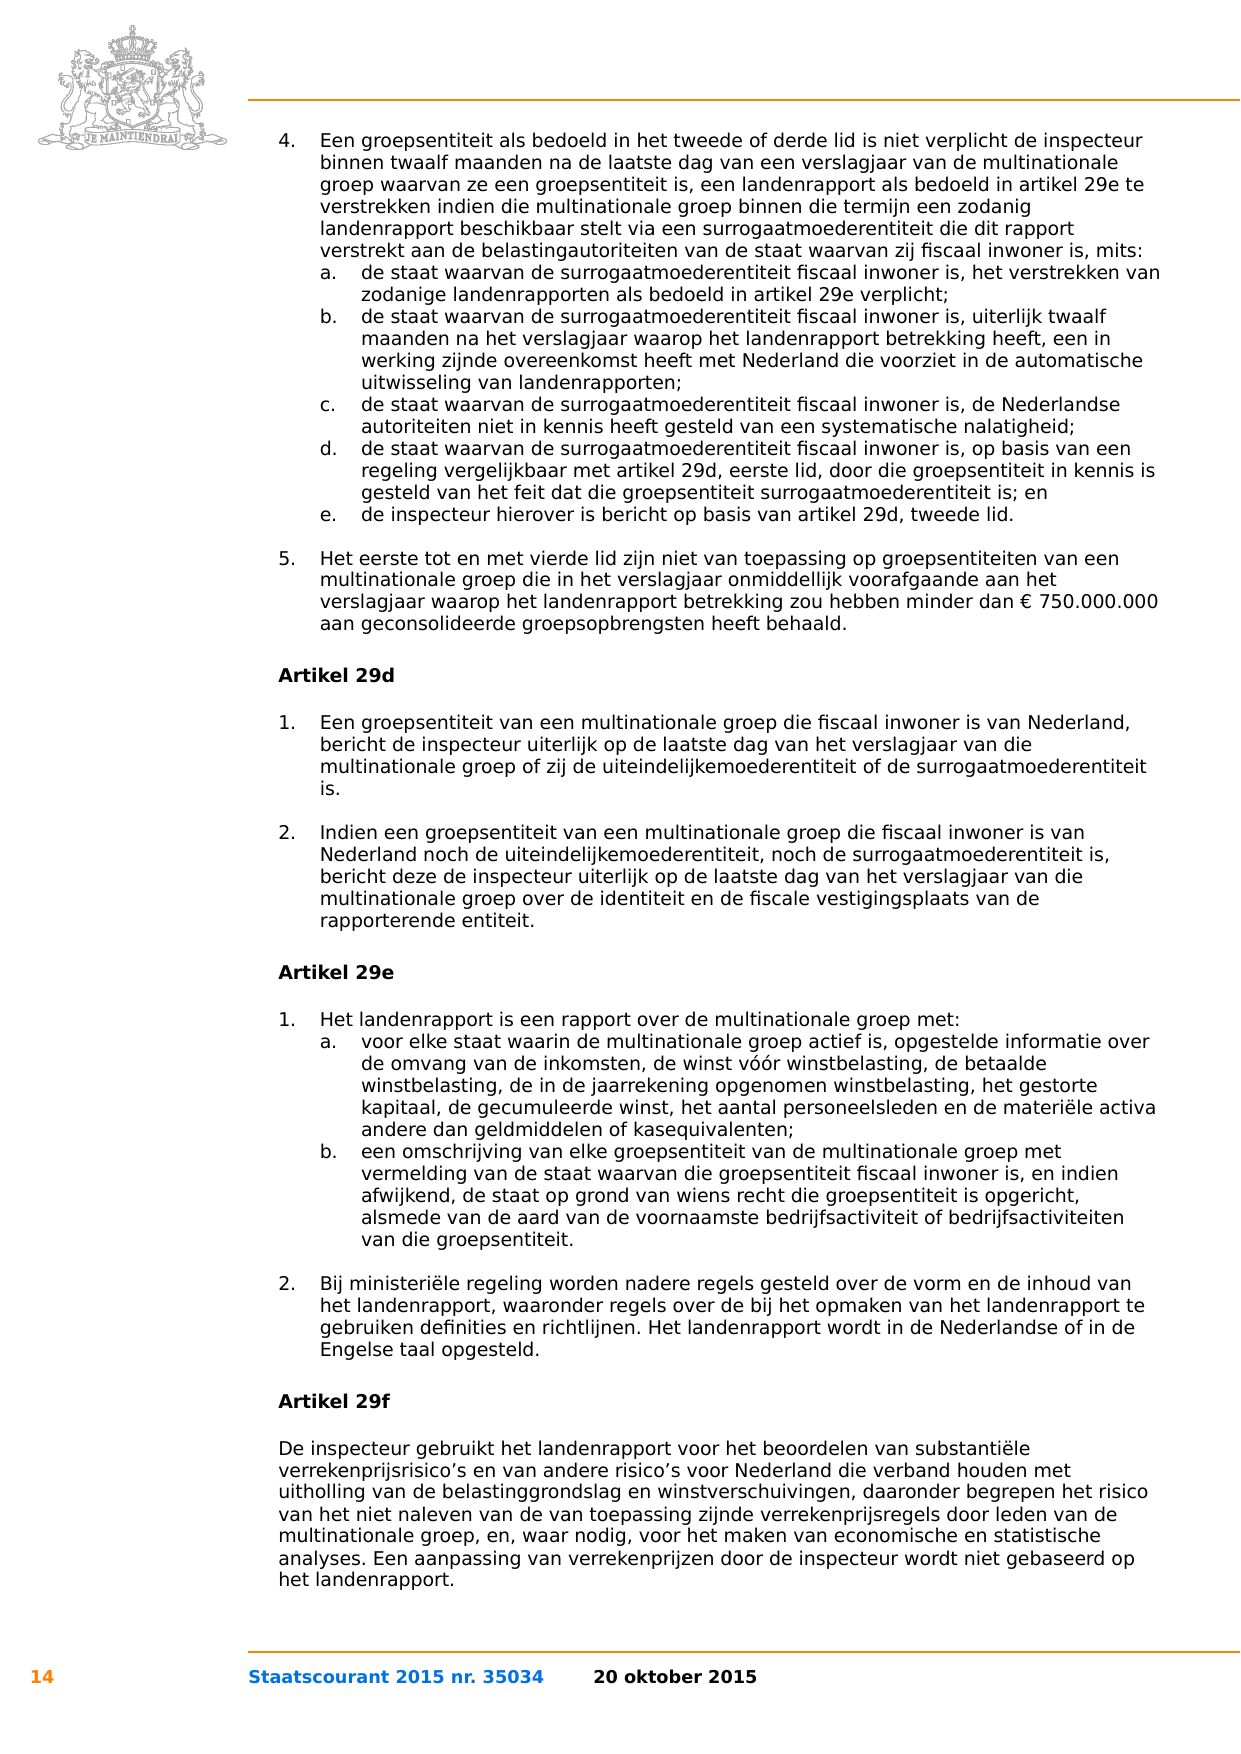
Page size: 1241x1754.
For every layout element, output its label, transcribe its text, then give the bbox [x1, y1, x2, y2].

subtitle Artikel 29e [278, 962, 1163, 984]
text De inspecteur gebruikt het landenrapport voor het beoordelen van substantiële verrekenprijsrisico’s en van andere risico’s voor Nederland die verband houden met uitholling van de belastinggrondslag en winstverschuivingen, daaronder begrepen het risico van het niet naleven van de van toepassing zijnde verrekenprijsregels door leden van de multinationale groep, en, waar nodig, voor het maken van economische en statistische analyses. Een aanpassing van verrekenprijzen door de inspecteur wordt niet gebaseerd op het landenrapport. [278, 1437, 1163, 1591]
text d. de staat waarvan de surrogaatmoederentiteit fiscaal inwoner is, op basis van een regeling vergelijkbaar met artikel 29d, eerste lid, door die groepsentiteit in kennis is gesteld van het feit dat die groepsentiteit surrogaatmoederentiteit is; en [319, 438, 1163, 503]
picture [38, 25, 227, 150]
subtitle Artikel 29f [278, 1391, 1163, 1412]
text b. een omschrijving van elke groepsentiteit van de multinationale groep met vermelding van de staat waarvan die groepsentiteit fiscaal inwoner is, en indien afwijkend, de staat op grond van wiens recht die groepsentiteit is opgericht, alsmede van de aard van de voornaamste bedrijfsactiviteit of bedrijfsactiviteiten van die groepsentiteit. [319, 1141, 1163, 1251]
text b. de staat waarvan de surrogaatmoederentiteit fiscaal inwoner is, uiterlijk twaalf maanden na het verslagjaar waarop het landenrapport betrekking heeft, een in werking zijnde overeenkomst heeft met Nederland die voorziet in de automatische uitwisseling van landenrapporten; [319, 306, 1163, 394]
text a. de staat waarvan de surrogaatmoederentiteit fiscaal inwoner is, het verstrekken van zodanige landenrapporten als bedoeld in artikel 29e verplicht; [319, 262, 1163, 306]
text c. de staat waarvan de surrogaatmoederentiteit fiscaal inwoner is, de Nederlandse autoriteiten niet in kennis heeft gesteld van een systematische nalatigheid; [319, 394, 1163, 438]
text a. voor elke staat waarin de multinationale groep actief is, opgestelde informatie over de omvang van de inkomsten, de winst vóór winstbelasting, de betaalde winstbelasting, de in de jaarrekening opgenomen winstbelasting, het gestorte kapitaal, de gecumuleerde winst, het aantal personeelsleden en de materiële activa andere dan geldmiddelen of kasequivalenten; [319, 1031, 1163, 1141]
text 2. Indien een groepsentiteit van een multinationale groep die fiscaal inwoner is van Nederland noch de uiteindelijkemoederentiteit, noch de surrogaatmoederentiteit is, bericht deze de inspecteur uiterlijk op de laatste dag van het verslagjaar van die multinationale groep over de identiteit en de fiscale vestigingsplaats van de rapporterende entiteit. [278, 822, 1163, 932]
text 4. Een groepsentiteit als bedoeld in het tweede of derde lid is niet verplicht de inspecteur binnen twaalf maanden na de laatste dag van een verslagjaar van de multinationale groep waarvan ze een groepsentiteit is, een landenrapport als bedoeld in artikel 29e te verstrekken indien die multinationale groep binnen die termijn een zodanig landenrapport beschikbaar stelt via een surrogaatmoederentiteit die dit rapport verstrekt aan de belastingautoriteiten van de staat waarvan zij fiscaal inwoner is, mits: [278, 130, 1163, 262]
text e. de inspecteur hierover is bericht op basis van artikel 29d, tweede lid. [319, 503, 1163, 526]
text 2. Bij ministeriële regeling worden nadere regels gesteld over de vorm en de inhoud van het landenrapport, waaronder regels over de bij het opmaken van het landenrapport te gebruiken definities en richtlijnen. Het landenrapport wordt in de Nederlandse of in de Engelse taal opgesteld. [278, 1273, 1163, 1361]
text 1. Het landenrapport is een rapport over de multinationale groep met: [278, 1009, 1163, 1031]
subtitle Artikel 29d [278, 665, 1163, 687]
text 1. Een groepsentiteit van een multinationale groep die fiscaal inwoner is van Nederland, bericht de inspecteur uiterlijk op de laatste dag van het verslagjaar van die multinationale groep of zij de uiteindelijkemoederentiteit of de surrogaatmoederentiteit is. [278, 712, 1163, 800]
text 5. Het eerste tot en met vierde lid zijn niet van toepassing op groepsentiteiten van een multinationale groep die in het verslagjaar onmiddellijk voorafgaande aan het verslagjaar waarop het landenrapport betrekking zou hebben minder dan € 750.000.000 aan geconsolideerde groepsopbrengsten heeft behaald. [278, 547, 1163, 635]
